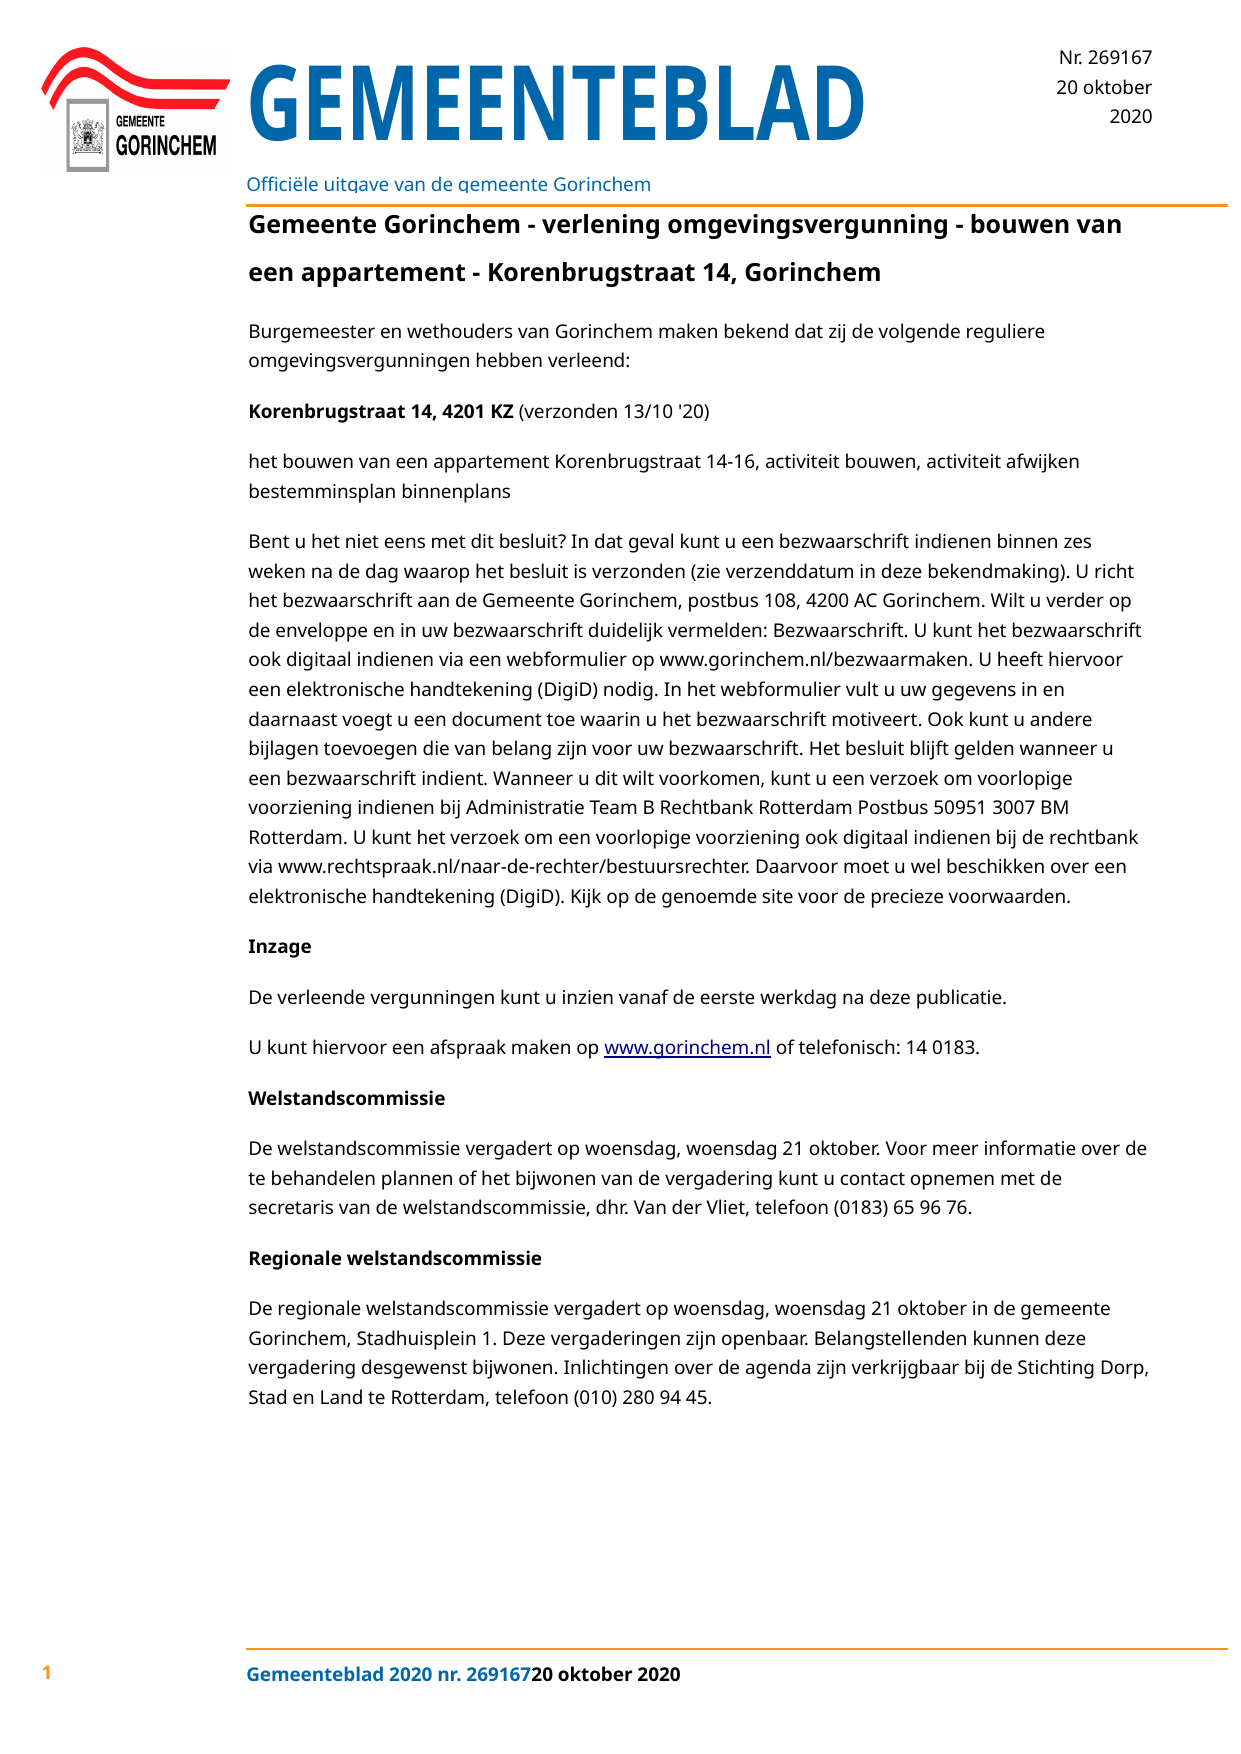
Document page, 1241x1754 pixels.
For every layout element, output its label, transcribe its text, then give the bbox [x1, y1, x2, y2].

text Inzage [248, 934, 1152, 959]
picture [41, 47, 231, 172]
text het bouwen van een appartement Korenbrugstraat 14-16, activiteit bouwen, activiteit afwijken bestemminsplan binnenplans [248, 448, 1152, 504]
text U kunt hiervoor een afspraak maken op www.gorinchem.nl of telefonisch: 14 0183. [248, 1034, 1152, 1060]
text De regionale welstandscommissie vergadert op woensdag, woensdag 21 oktober in de gemeente Gorinchem, Stadhuisplein 1. Deze vergaderingen zijn openbaar. Belangstellenden kunnen deze vergadering desgewenst bijwonen. Inlichtingen over de agenda zijn verkrijgbaar bij de Stichting Dorp, Stad en Land te Rotterdam, telefoon (010) 280 94 45. [248, 1295, 1152, 1410]
text Regionale welstandscommissie [248, 1245, 1152, 1271]
text Gemeente Gorinchem - verlening omgevingsvergunning - bouwen van een appartement - Korenbrugstraat 14, Gorinchem [248, 207, 1152, 288]
text De verleende vergunningen kunt u inzien vanaf de eerste werkdag na deze publicatie. [248, 984, 1152, 1010]
text De welstandscommissie vergadert op woensdag, woensdag 21 oktober. Voor meer informatie over de te behandelen plannen of het bijwonen van de vergadering kunt u contact opnemen met de secretaris van de welstandscommissie, dhr. Van der Vliet, telefoon (0183) 65 96 76. [248, 1135, 1152, 1220]
text Burgemeester en wethouders van Gorinchem maken bekend dat zij de volgende reguliere omgevingsvergunningen hebben verleend: [248, 318, 1152, 373]
text Welstandscommissie [248, 1085, 1152, 1111]
text Korenbrugstraat 14, 4201 KZ (verzonden 13/10 '20) [248, 398, 1152, 424]
text Bent u het niet eens met dit besluit? In dat geval kunt u een bezwaarschrift indienen binnen zes weken na de dag waarop het besluit is verzonden (zie verzenddatum in deze bekendmaking). U richt het bezwaarschrift aan de Gemeente Gorinchem, postbus 108, 4200 AC Gorinchem. Wilt u verder op de enveloppe en in uw bezwaarschrift duidelijk vermelden: Bezwaarschrift. U kunt het bezwaarschrift ook digitaal indienen via een webformulier op www.gorinchem.nl/bezwaarmaken. U heeft hiervoor een elektronische handtekening (DigiD) nodig. In het webformulier vult u uw gegevens in en daarnaast voegt u een document toe waarin u het bezwaarschrift motiveert. Ook kunt u andere bijlagen toevoegen die van belang zijn voor uw bezwaarschrift. Het besluit blijft gelden wanneer u een bezwaarschrift indient. Wanneer u dit wilt voorkomen, kunt u een verzoek om voorlopige voorziening indienen bij Administratie Team B Rechtbank Rotterdam Postbus 50951 3007 BM Rotterdam. U kunt het verzoek om een voorlopige voorziening ook digitaal indienen bij de rechtbank via www.rechtspraak.nl/naar-de-rechter/bestuursrechter. Daarvoor moet u wel beschikken over een elektronische handtekening (DigiD). Kijk op de genoemde site voor de precieze voorwaarden. [248, 528, 1152, 909]
